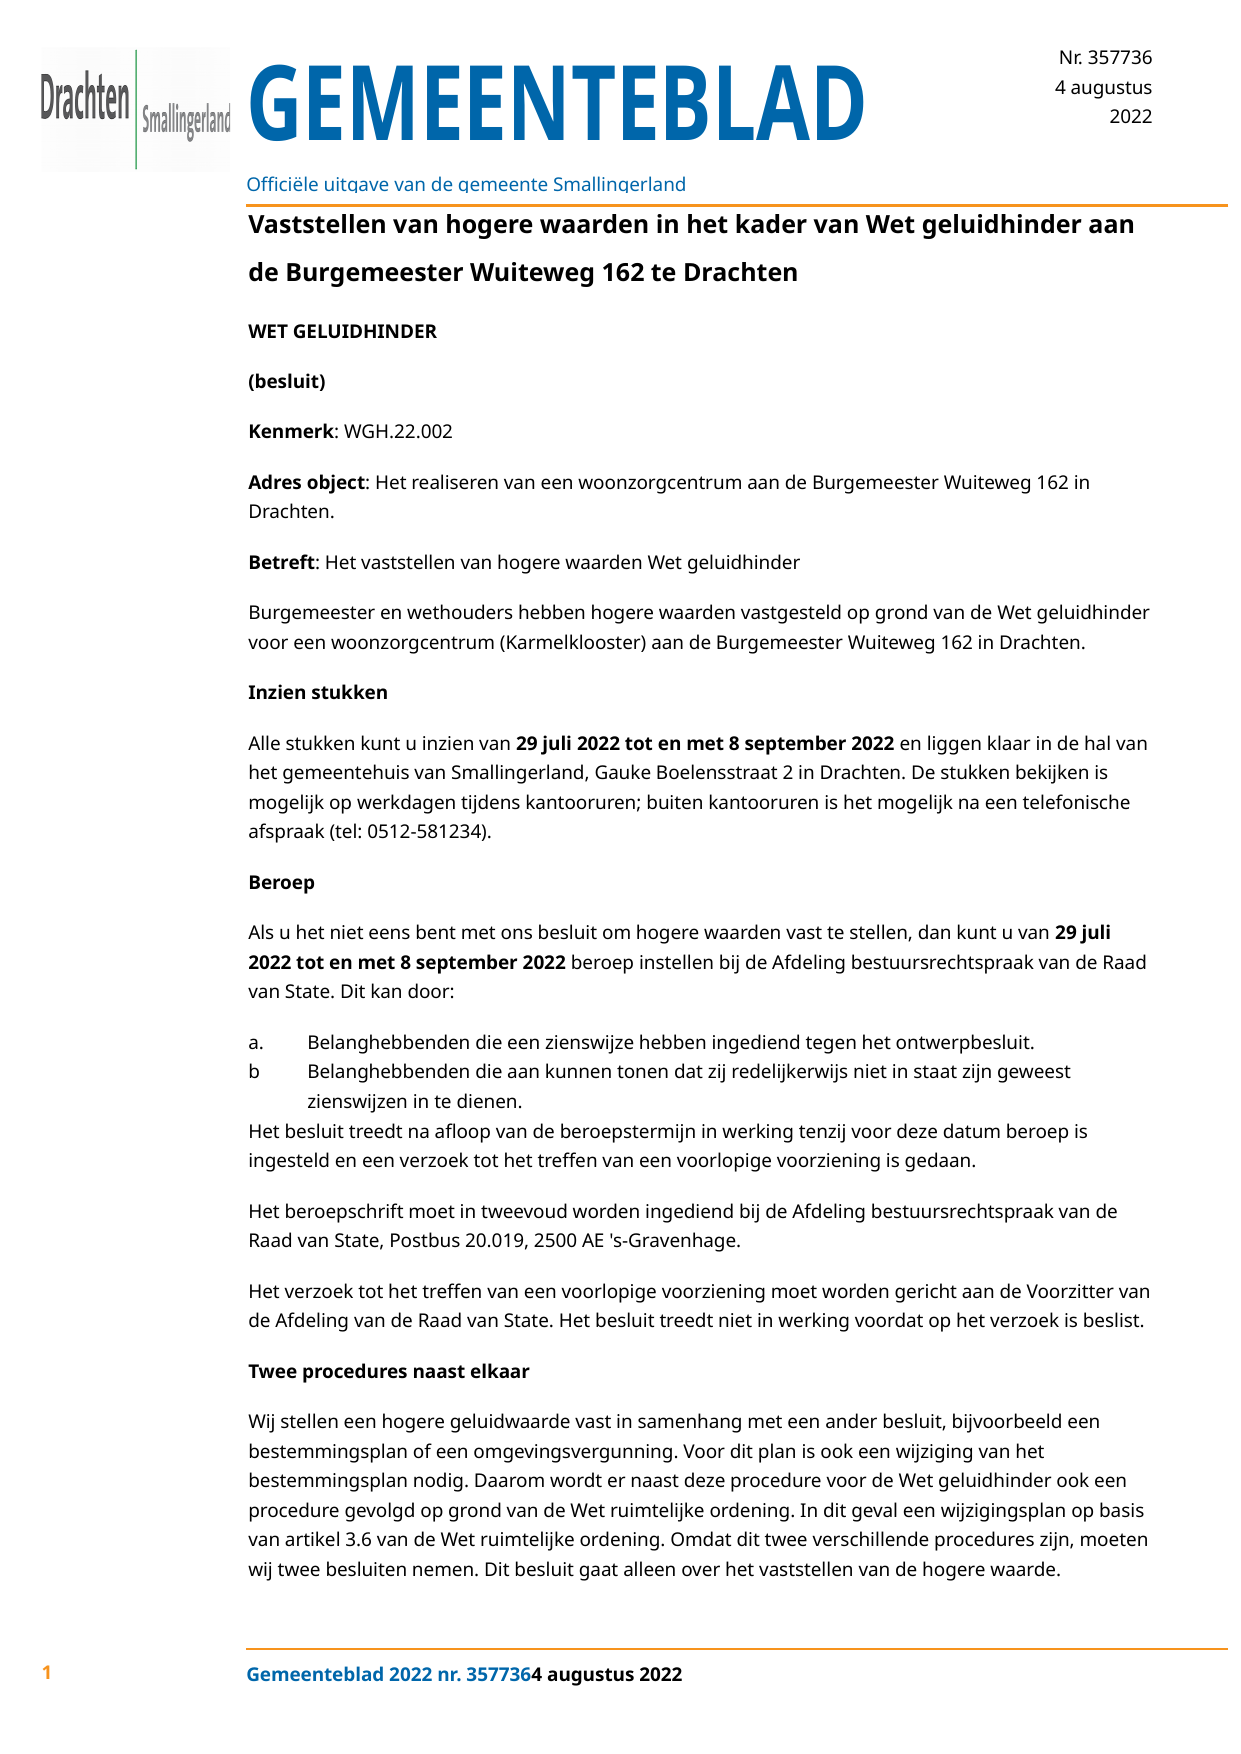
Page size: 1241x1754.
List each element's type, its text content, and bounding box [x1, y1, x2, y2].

text Twee procedures naast elkaar [248, 1358, 1152, 1384]
text Het besluit treedt na afloop van de beroepstermijn in werking tenzij voor deze datum beroep is ingesteld en een verzoek tot het treffen van een voorlopige voorziening is gedaan. [248, 1118, 1152, 1173]
text WET GELUIDHINDER [248, 318, 1152, 344]
text Adres object: Het realiseren van een woonzorgcentrum aan de Burgemeester Wuiteweg 162 in Drachten. [248, 469, 1152, 524]
text Kenmerk: WGH.22.002 [248, 419, 1152, 444]
text Het beroepschrift moet in tweevoud worden ingediend bij de Afdeling bestuursrechtspraak van de Raad van State, Postbus 20.019, 2500 AE 's-Gravenhage. [248, 1198, 1152, 1253]
text Vaststellen van hogere waarden in het kader van Wet geluidhinder aan de Burgemeester Wuiteweg 162 te Drachten [248, 207, 1152, 288]
text Burgemeester en wethouders hebben hogere waarden vastgesteld op grond van de Wet geluidhinder voor een woonzorgcentrum (Karmelklooster) aan de Burgemeester Wuiteweg 162 in Drachten. [248, 599, 1152, 655]
text Het verzoek tot het treffen van een voorlopige voorziening moet worden gericht aan de Voorzitter van de Afdeling van de Raad van State. Het besluit treedt niet in werking voordat op het verzoek is beslist. [248, 1278, 1152, 1333]
text Beroep [248, 869, 1152, 895]
text Als u het niet eens bent met ons besluit om hogere waarden vast te stellen, dan kunt u van 29 juli 2022 tot en met 8 september 2022 beroep instellen bij de Afdeling bestuursrechtspraak van de Raad van State. Dit kan door: [248, 919, 1152, 1004]
text Inzien stukken [248, 679, 1152, 705]
list Belanghebbenden die aan kunnen tonen dat zij redelijkerwijs niet in staat zijn geweest zienswijzen in te dienen. [248, 1059, 1152, 1114]
text Alle stukken kunt u inzien van 29 juli 2022 tot en met 8 september 2022 en liggen klaar in de hal van het gemeentehuis van Smallingerland, Gauke Boelensstraat 2 in Drachten. De stukken bekijken is mogelijk op werkdagen tijdens kantooruren; buiten kantooruren is het mogelijk na een telefonische afspraak (tel: 0512-581234). [248, 730, 1152, 844]
text Wij stellen een hogere geluidwaarde vast in samenhang met een ander besluit, bijvoorbeeld een bestemmingsplan of een omgevingsvergunning. Voor dit plan is ook een wijziging van het bestemmingsplan nodig. Daarom wordt er naast deze procedure voor de Wet geluidhinder ook een procedure gevolgd op grond van de Wet ruimtelijke ordening. In dit geval een wijzigingsplan op basis van artikel 3.6 van de Wet ruimtelijke ordening. Omdat dit twee verschillende procedures zijn, moeten wij twee besluiten nemen. Dit besluit gaat alleen over het vaststellen van de hogere waarde. [248, 1408, 1152, 1582]
text (besluit) [248, 368, 1152, 394]
text Betreft: Het vaststellen van hogere waarden Wet geluidhinder [248, 549, 1152, 575]
picture [41, 47, 231, 172]
list Belanghebbenden die een zienswijze hebben ingediend tegen het ontwerpbesluit. [248, 1029, 1152, 1055]
